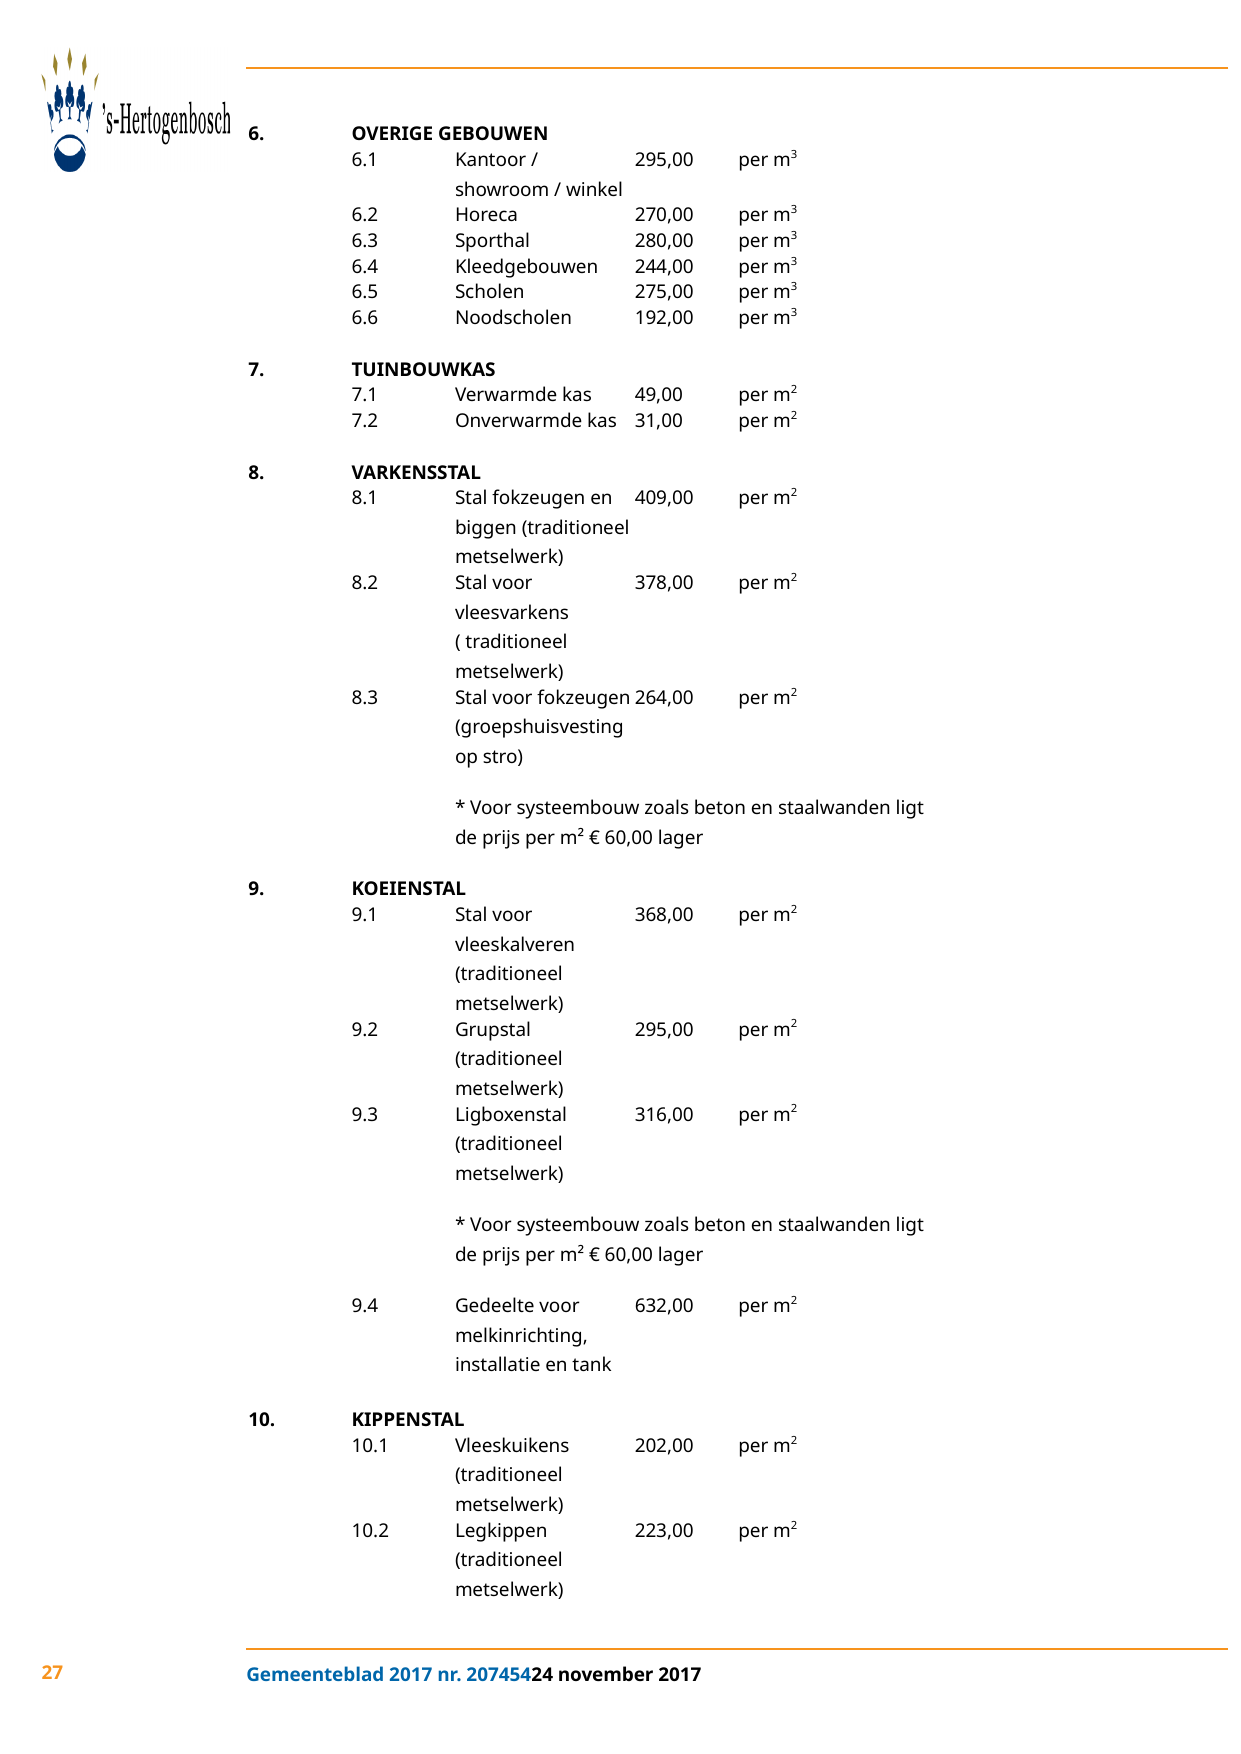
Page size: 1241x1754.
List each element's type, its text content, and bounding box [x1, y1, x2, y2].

table_cell [1048, 433, 1152, 459]
table_cell per m2 [738, 684, 841, 769]
table_cell [841, 459, 945, 484]
table_cell per m3 [738, 227, 841, 253]
table_cell [635, 769, 738, 794]
table_header [945, 1406, 1048, 1432]
table_cell [841, 1377, 945, 1403]
table_cell 9. [248, 876, 351, 901]
table_cell Noodscholen [455, 305, 634, 330]
table_cell [455, 1186, 634, 1211]
table_cell [841, 876, 945, 901]
table_cell [1048, 485, 1152, 569]
table_cell [248, 408, 351, 433]
table_cell Sporthal [455, 227, 634, 253]
table_cell [455, 433, 634, 459]
table_cell [248, 769, 351, 794]
table_cell Grupstal (traditioneel metselwerk) [455, 1016, 634, 1101]
table_cell 6.2 [351, 202, 455, 227]
table_cell [248, 1267, 351, 1292]
table_cell [841, 382, 945, 407]
table_cell [945, 1211, 1048, 1267]
table_cell 6.4 [351, 253, 455, 279]
table_cell 9.3 [351, 1101, 455, 1186]
table_cell [248, 253, 351, 279]
table_cell Kleedgebouwen [455, 253, 634, 279]
table_cell [738, 876, 841, 901]
table_cell 244,00 [635, 253, 738, 279]
table_cell per m2 [738, 382, 841, 407]
table_cell [455, 1267, 634, 1292]
table_cell [635, 330, 738, 356]
table_cell * Voor systeembouw zoals beton en staalwanden ligt de prijs per m² € 60,00 lager [455, 795, 945, 850]
table_cell [248, 1293, 351, 1377]
table_header [1048, 1406, 1152, 1432]
table_cell [738, 459, 841, 484]
table_cell [945, 1267, 1048, 1292]
table_cell [945, 1432, 1048, 1517]
table_cell [455, 330, 634, 356]
table_cell Stal fokzeugen en biggen (traditioneel metselwerk) [455, 485, 634, 569]
table_cell [248, 684, 351, 769]
table_cell 270,00 [635, 202, 738, 227]
table_cell [841, 850, 945, 876]
table_cell [841, 570, 945, 684]
table_cell 8.2 [351, 570, 455, 684]
table_cell [738, 330, 841, 356]
table_cell per m3 [738, 253, 841, 279]
table_cell [248, 433, 351, 459]
table_cell [1048, 1517, 1152, 1602]
table_cell [945, 356, 1048, 382]
table_cell [1048, 279, 1152, 304]
table_cell [635, 876, 738, 901]
table_cell per m2 [738, 408, 841, 433]
table_cell 202,00 [635, 1432, 738, 1517]
table_cell [945, 795, 1048, 850]
table_cell [248, 305, 351, 330]
table_cell [248, 382, 351, 407]
table_cell Horeca [455, 202, 634, 227]
table_cell [841, 1016, 945, 1101]
table_cell [945, 1377, 1048, 1403]
table_cell [1048, 227, 1152, 253]
table_cell VARKENSSTAL [351, 459, 634, 484]
table_cell [455, 95, 634, 121]
table_cell [1048, 795, 1152, 850]
table_cell [248, 1377, 351, 1403]
table_cell 378,00 [635, 570, 738, 684]
table_cell [248, 202, 351, 227]
table_cell [945, 202, 1048, 227]
table_cell [1048, 850, 1152, 876]
table_cell [945, 305, 1048, 330]
table_cell [738, 1267, 841, 1292]
table_cell [1048, 356, 1152, 382]
table_cell [841, 1517, 945, 1602]
table_cell [248, 795, 351, 850]
table_cell 7. [248, 356, 351, 382]
table_cell per m2 [738, 1293, 841, 1377]
table_cell 10.1 [351, 1432, 455, 1517]
table_cell 6.1 [351, 146, 455, 202]
table_cell [1048, 901, 1152, 1016]
table_cell Verwarmde kas [455, 382, 634, 407]
table_cell [1048, 382, 1152, 407]
table_header [635, 1406, 738, 1432]
table_cell per m2 [738, 1432, 841, 1517]
table_cell Legkippen (traditioneel metselwerk) [455, 1517, 634, 1602]
table_cell [841, 433, 945, 459]
table_cell [945, 1186, 1048, 1211]
table_cell [841, 1186, 945, 1211]
table_cell 632,00 [635, 1293, 738, 1377]
table_cell [351, 795, 455, 850]
table_cell 6. [248, 121, 351, 146]
table_cell [248, 227, 351, 253]
table_cell [1048, 95, 1152, 121]
table_cell [1048, 253, 1152, 279]
table_cell [841, 121, 945, 146]
table_cell 223,00 [635, 1517, 738, 1602]
table_cell [1048, 1101, 1152, 1186]
table_cell [351, 1211, 455, 1267]
table_cell Kantoor / showroom / winkel [455, 146, 634, 202]
table_cell [945, 382, 1048, 407]
picture [41, 47, 231, 172]
table_cell [1048, 408, 1152, 433]
table_cell [1048, 876, 1152, 901]
table_cell [945, 95, 1048, 121]
table_cell 316,00 [635, 1101, 738, 1186]
table_cell [945, 876, 1048, 901]
table_cell [1048, 1267, 1152, 1292]
table_cell [1048, 1186, 1152, 1211]
table_cell [351, 330, 455, 356]
table_cell [248, 146, 351, 202]
table_cell [738, 433, 841, 459]
table_cell Scholen [455, 279, 634, 304]
table_cell [1048, 1293, 1152, 1377]
table_cell [945, 570, 1048, 684]
table_cell [841, 1267, 945, 1292]
table_cell Gedeelte voor melkinrichting, installatie en tank [455, 1293, 634, 1377]
table_cell [841, 408, 945, 433]
table_cell 192,00 [635, 305, 738, 330]
table_cell [635, 95, 738, 121]
table_cell 409,00 [635, 485, 738, 569]
table_cell [945, 253, 1048, 279]
table_cell Stal voor vleeskalveren (traditioneel metselwerk) [455, 901, 634, 1016]
table_cell [945, 684, 1048, 769]
table_cell [738, 769, 841, 794]
table_cell [738, 356, 841, 382]
table_cell [945, 769, 1048, 794]
table_cell 9.1 [351, 901, 455, 1016]
table_cell [945, 279, 1048, 304]
table_cell [635, 356, 738, 382]
table_cell 49,00 [635, 382, 738, 407]
table_cell 6.6 [351, 305, 455, 330]
table_cell [945, 408, 1048, 433]
table_cell 10.2 [351, 1517, 455, 1602]
table_cell per m3 [738, 305, 841, 330]
table_cell 6.5 [351, 279, 455, 304]
table_cell Onverwarmde kas [455, 408, 634, 433]
table_cell [248, 95, 351, 121]
table_cell [455, 1377, 634, 1403]
table_cell 368,00 [635, 901, 738, 1016]
table_cell [1048, 769, 1152, 794]
table_cell [945, 330, 1048, 356]
table_cell per m2 [738, 1016, 841, 1101]
table_cell [841, 684, 945, 769]
table_cell [635, 459, 738, 484]
table_cell [841, 1293, 945, 1377]
table_cell [351, 850, 455, 876]
table_cell * Voor systeembouw zoals beton en staalwanden ligt de prijs per m² € 60,00 lager [455, 1211, 945, 1267]
table_cell [945, 433, 1048, 459]
table_cell Vleeskuikens (traditioneel metselwerk) [455, 1432, 634, 1517]
table_cell [248, 279, 351, 304]
table_cell [351, 95, 455, 121]
table_cell [738, 1186, 841, 1211]
table_header KIPPENSTAL [351, 1406, 634, 1432]
table_cell per m2 [738, 485, 841, 569]
table_cell [841, 1432, 945, 1517]
table_cell [455, 769, 634, 794]
table_cell [945, 227, 1048, 253]
table_cell [738, 1377, 841, 1403]
table_cell [945, 1016, 1048, 1101]
table_cell [1048, 330, 1152, 356]
table_cell [1048, 684, 1152, 769]
table_cell [841, 95, 945, 121]
table_cell [841, 769, 945, 794]
table_cell [945, 850, 1048, 876]
table_cell [635, 433, 738, 459]
table_cell [635, 850, 738, 876]
table_cell [945, 901, 1048, 1016]
table_cell KOEIENSTAL [351, 876, 634, 901]
table_header 10. [248, 1406, 351, 1432]
table_cell [841, 356, 945, 382]
table_cell [945, 146, 1048, 202]
table_cell TUINBOUWKAS [351, 356, 634, 382]
table_cell 31,00 [635, 408, 738, 433]
table_cell [1048, 1432, 1152, 1517]
table_cell 280,00 [635, 227, 738, 253]
table_cell Ligboxenstal (traditioneel metselwerk) [455, 1101, 634, 1186]
table_cell per m2 [738, 1517, 841, 1602]
table_cell [455, 850, 634, 876]
table_cell 6.3 [351, 227, 455, 253]
table_cell [1048, 1016, 1152, 1101]
table_cell Stal voor vleesvarkens ( traditioneel metselwerk) [455, 570, 634, 684]
table_cell [841, 901, 945, 1016]
table_cell [1048, 1211, 1152, 1267]
table_cell per m3 [738, 146, 841, 202]
table_cell per m2 [738, 570, 841, 684]
table_cell [1048, 459, 1152, 484]
table_cell [248, 1432, 351, 1517]
table_cell [841, 227, 945, 253]
table_cell [841, 330, 945, 356]
table_cell [945, 485, 1048, 569]
table_cell 275,00 [635, 279, 738, 304]
table_cell OVERIGE GEBOUWEN [351, 121, 634, 146]
table_cell [248, 1517, 351, 1602]
table_cell 9.2 [351, 1016, 455, 1101]
table_cell [351, 433, 455, 459]
table_cell [248, 330, 351, 356]
table_cell [635, 1186, 738, 1211]
table_cell [1048, 570, 1152, 684]
table_cell per m2 [738, 901, 841, 1016]
table_cell 9.4 [351, 1293, 455, 1377]
table_cell [738, 95, 841, 121]
table_cell [1048, 202, 1152, 227]
table_cell 8.1 [351, 485, 455, 569]
table_cell 295,00 [635, 146, 738, 202]
table_cell 8. [248, 459, 351, 484]
table_cell [248, 1186, 351, 1211]
table_cell [248, 570, 351, 684]
table_cell [248, 850, 351, 876]
table_cell [248, 485, 351, 569]
table_cell [945, 1293, 1048, 1377]
table_cell 7.1 [351, 382, 455, 407]
table_cell [738, 850, 841, 876]
table_cell 8.3 [351, 684, 455, 769]
table_cell [351, 1186, 455, 1211]
table_cell per m2 [738, 1101, 841, 1186]
table_cell [841, 305, 945, 330]
table_cell [248, 901, 351, 1016]
table_cell per m3 [738, 279, 841, 304]
table_cell [351, 1267, 455, 1292]
table_cell [635, 121, 738, 146]
table_cell [351, 769, 455, 794]
table_cell [351, 1377, 455, 1403]
table_cell [1048, 305, 1152, 330]
table_cell [945, 121, 1048, 146]
table_cell [945, 1101, 1048, 1186]
table_header [738, 1406, 841, 1432]
table_cell [1048, 1377, 1152, 1403]
table_cell per m3 [738, 202, 841, 227]
table_cell 7.2 [351, 408, 455, 433]
table_cell [248, 1211, 351, 1267]
table_cell 264,00 [635, 684, 738, 769]
table_cell Stal voor fokzeugen (groepshuisvesting op stro) [455, 684, 634, 769]
table_cell [841, 202, 945, 227]
table_cell [248, 1016, 351, 1101]
table_cell [841, 1101, 945, 1186]
table_cell [841, 279, 945, 304]
table_cell [738, 121, 841, 146]
table_cell [1048, 121, 1152, 146]
table_cell [841, 253, 945, 279]
table_cell [248, 1101, 351, 1186]
table_cell 295,00 [635, 1016, 738, 1101]
table_cell [945, 1517, 1048, 1602]
table_cell [635, 1267, 738, 1292]
table_cell [841, 485, 945, 569]
table_cell [945, 459, 1048, 484]
table_cell [635, 1377, 738, 1403]
table_cell [841, 146, 945, 202]
table_cell [1048, 146, 1152, 202]
table_header [841, 1406, 945, 1432]
